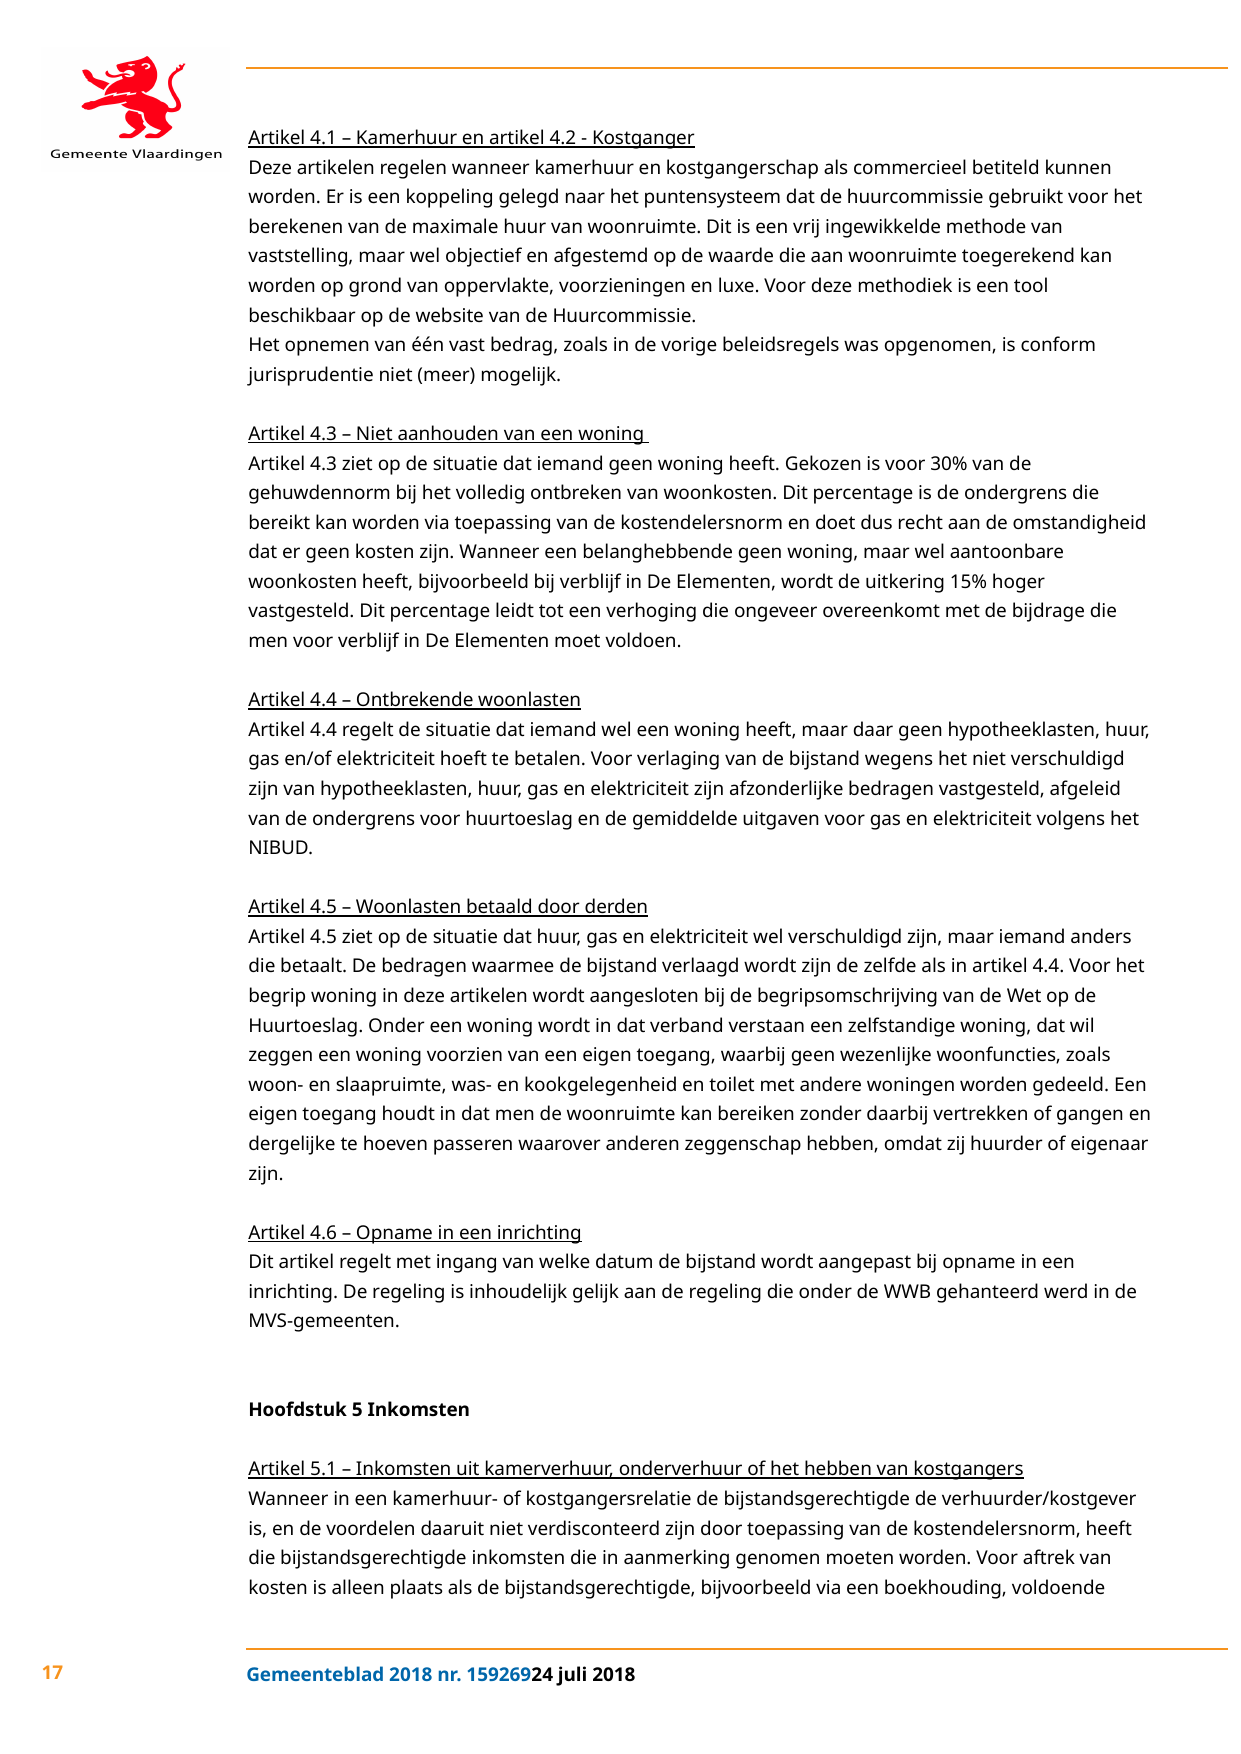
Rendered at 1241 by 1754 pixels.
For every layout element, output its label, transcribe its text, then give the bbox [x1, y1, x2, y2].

text Artikel 4.1 – Kamerhuur en artikel 4.2 - Kostganger [248, 124, 1152, 150]
text Dit artikel regelt met ingang van welke datum de bijstand wordt aangepast bij opname in een inrichting. De regeling is inhoudelijk gelijk aan de regeling die onder de WWB gehanteerd werd in de MVS-gemeenten. [248, 1248, 1152, 1333]
text Artikel 4.5 – Woonlasten betaald door derden [248, 893, 1152, 919]
text Artikel 4.4 – Ontbrekende woonlasten [248, 686, 1152, 712]
text Artikel 4.3 – Niet aanhouden van een woning [248, 420, 1152, 446]
text Artikel 4.5 ziet op de situatie dat huur, gas en elektriciteit wel verschuldigd zijn, maar iemand anders die betaalt. De bedragen waarmee de bijstand verlaagd wordt zijn de zelfde als in artikel 4.4. Voor het begrip woning in deze artikelen wordt aangesloten bij de begripsomschrijving van de Wet op de Huurtoeslag. Onder een woning wordt in dat verband verstaan een zelfstandige woning, dat wil zeggen een woning voorzien van een eigen toegang, waarbij geen wezenlijke woonfuncties, zoals woon- en slaapruimte, was- en kookgelegenheid en toilet met andere woningen worden gedeeld. Een eigen toegang houdt in dat men de woonruimte kan bereiken zonder daarbij vertrekken of gangen en dergelijke te hoeven passeren waarover anderen zeggenschap hebben, omdat zij huurder of eigenaar zijn. [248, 923, 1152, 1186]
text Artikel 5.1 – Inkomsten uit kamerverhuur, onderverhuur of het hebben van kostgangers [248, 1456, 1152, 1481]
text Artikel 4.4 regelt de situatie dat iemand wel een woning heeft, maar daar geen hypotheeklasten, huur, gas en/of elektriciteit hoeft te betalen. Voor verlaging van de bijstand wegens het niet verschuldigd zijn van hypotheeklasten, huur, gas en elektriciteit zijn afzonderlijke bedragen vastgesteld, afgeleid van de ondergrens voor huurtoeslag en de gemiddelde uitgaven voor gas en elektriciteit volgens het NIBUD. [248, 716, 1152, 860]
text Artikel 4.6 – Opname in een inrichting [248, 1219, 1152, 1245]
text Artikel 4.3 ziet op de situatie dat iemand geen woning heeft. Gekozen is voor 30% van de gehuwdennorm bij het volledig ontbreken van woonkosten. Dit percentage is de ondergrens die bereikt kan worden via toepassing van de kostendelersnorm en doet dus recht aan de omstandigheid dat er geen kosten zijn. Wanneer een belanghebbende geen woning, maar wel aantoonbare woonkosten heeft, bijvoorbeeld bij verblijf in De Elementen, wordt de uitkering 15% hoger vastgesteld. Dit percentage leidt tot een verhoging die ongeveer overeenkomt met de bijdrage die men voor verblijf in De Elementen moet voldoen. [248, 450, 1152, 653]
picture [41, 47, 231, 172]
text Wanneer in een kamerhuur- of kostgangersrelatie de bijstandsgerechtigde de verhuurder/kostgever is, en de voordelen daaruit niet verdisconteerd zijn door toepassing van de kostendelersnorm, heeft die bijstandsgerechtigde inkomsten die in aanmerking genomen moeten worden. Voor aftrek van kosten is alleen plaats als de bijstandsgerechtigde, bijvoorbeeld via een boekhouding, voldoende [248, 1485, 1152, 1600]
text Het opnemen van één vast bedrag, zoals in de vorige beleidsregels was opgenomen, is conform jurisprudentie niet (meer) mogelijk. [248, 331, 1152, 387]
text Deze artikelen regelen wanneer kamerhuur en kostgangerschap als commercieel betiteld kunnen worden. Er is een koppeling gelegd naar het puntensysteem dat de huurcommissie gebruikt voor het berekenen van de maximale huur van woonruimte. Dit is een vrij ingewikkelde methode van vaststelling, maar wel objectief en afgestemd op de waarde die aan woonruimte toegerekend kan worden op grond van oppervlakte, voorzieningen en luxe. Voor deze methodiek is een tool beschikbaar op de website van de Huurcommissie. [248, 154, 1152, 328]
text Hoofdstuk 5 Inkomsten [248, 1396, 1152, 1422]
